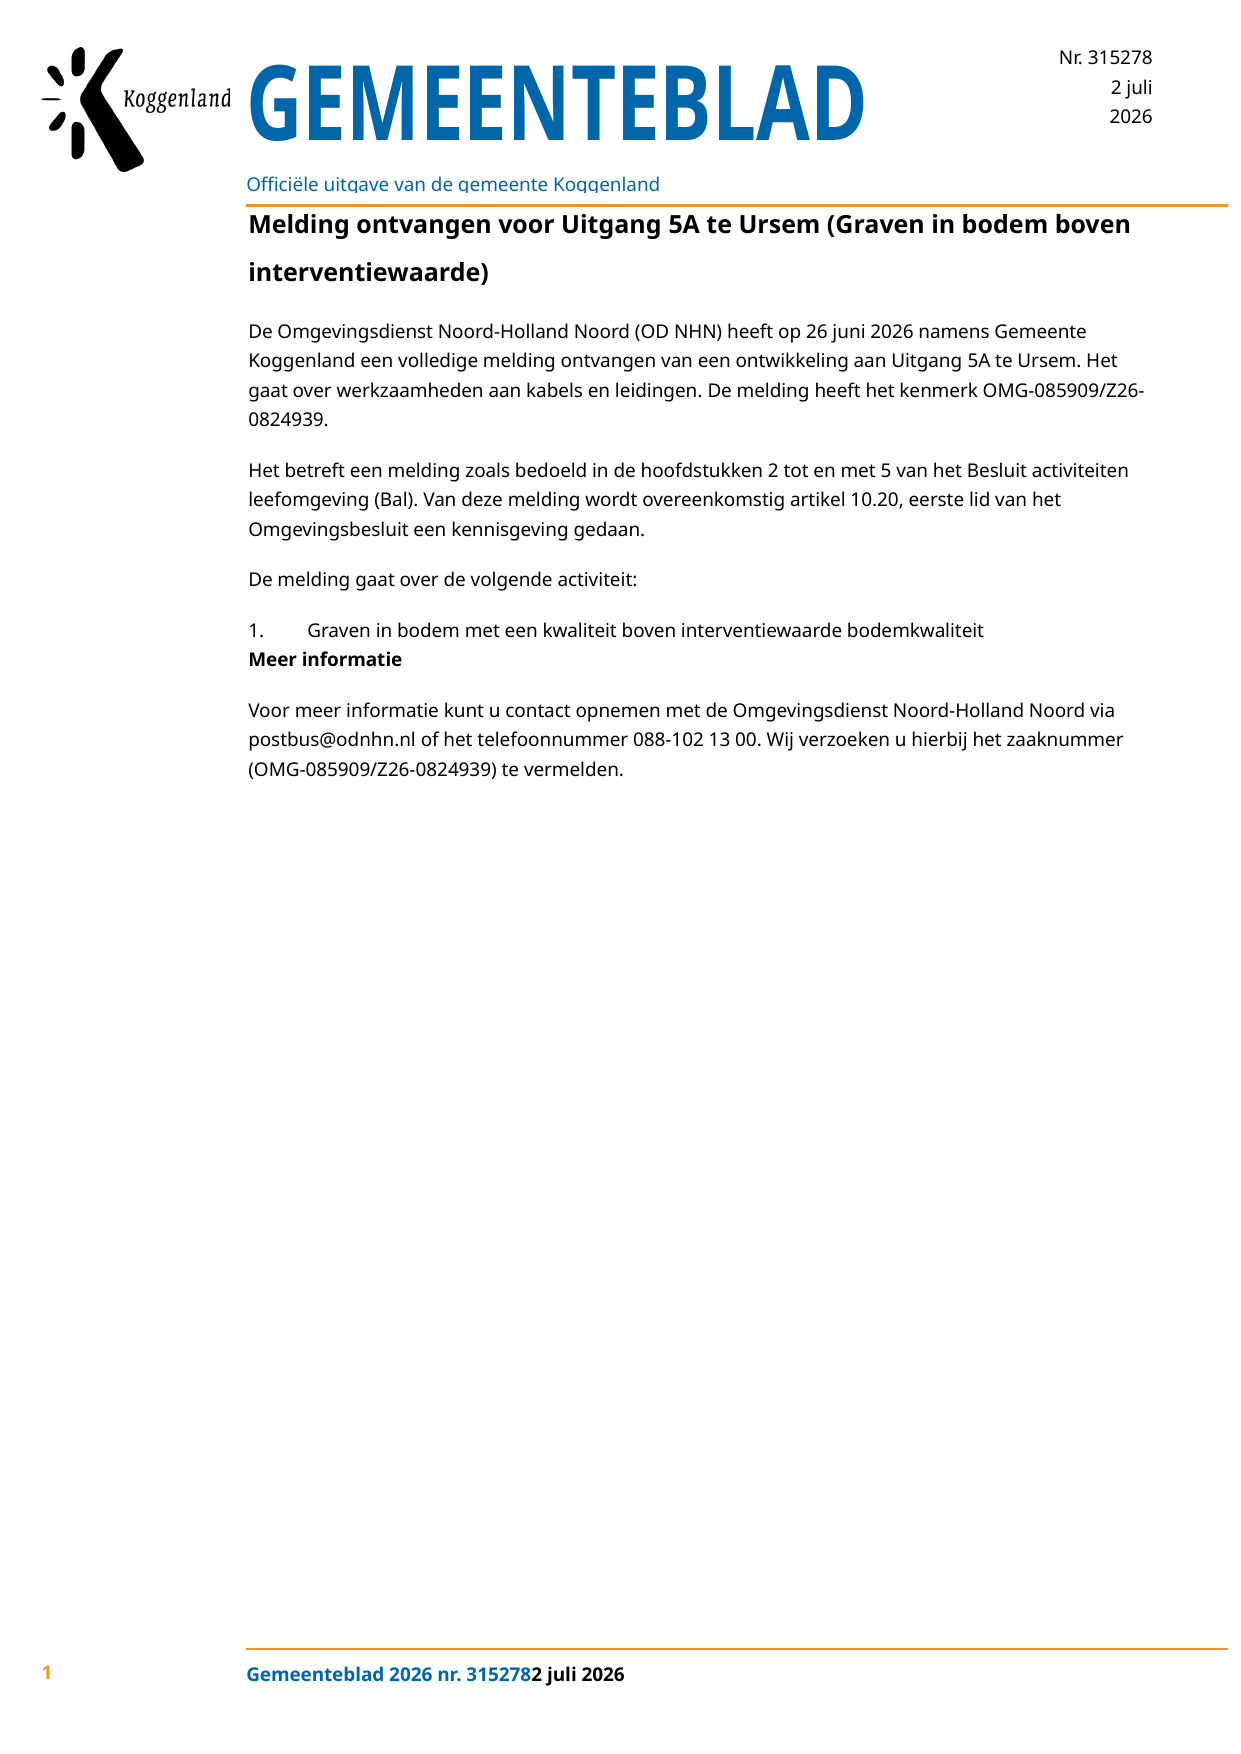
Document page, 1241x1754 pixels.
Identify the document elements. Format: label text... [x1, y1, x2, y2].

list Graven in bodem met een kwaliteit boven interventiewaarde bodemkwaliteit [248, 617, 1152, 643]
picture [41, 47, 231, 172]
text De Omgevingsdienst Noord-Holland Noord (OD NHN) heeft op 26 juni 2026 namens Gemeente Koggenland een volledige melding ontvangen van een ontwikkeling aan Uitgang 5A te Ursem. Het gaat over werkzaamheden aan kabels en leidingen. De melding heeft het kenmerk OMG-085909/Z26-0824939. [248, 318, 1152, 432]
text Meer informatie [248, 647, 1152, 672]
text De melding gaat over de volgende activiteit: [248, 567, 1152, 592]
text Melding ontvangen voor Uitgang 5A te Ursem (Graven in bodem boven interventiewaarde) [248, 207, 1152, 288]
text Het betreft een melding zoals bedoeld in de hoofdstukken 2 tot en met 5 van het Besluit activiteiten leefomgeving (Bal). Van deze melding wordt overeenkomstig artikel 10.20, eerste lid van het Omgevingsbesluit een kennisgeving gedaan. [248, 457, 1152, 542]
text Voor meer informatie kunt u contact opnemen met de Omgevingsdienst Noord-Holland Noord via postbus@odnhn.nl of het telefoonnummer 088-102 13 00. Wij verzoeken u hierbij het zaaknummer (OMG-085909/Z26-0824939) te vermelden. [248, 697, 1152, 782]
